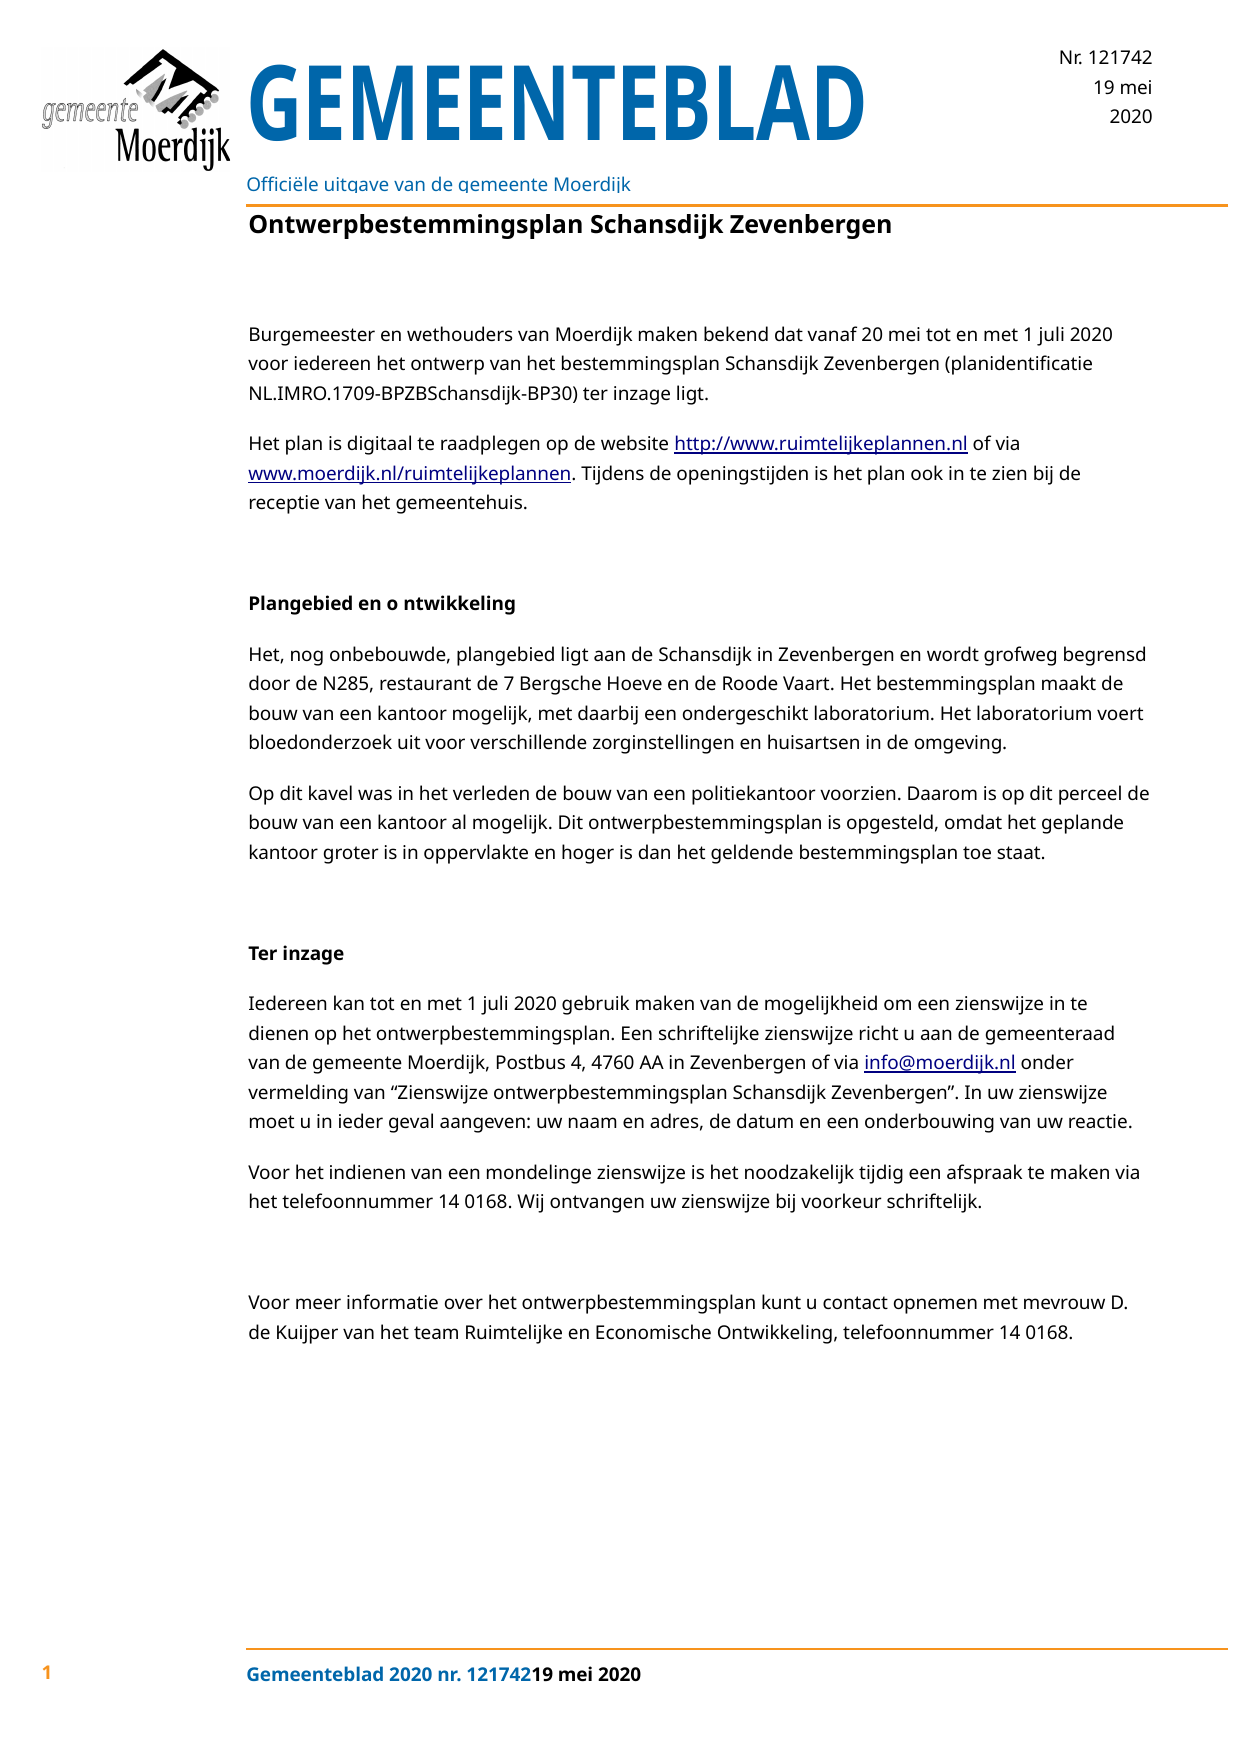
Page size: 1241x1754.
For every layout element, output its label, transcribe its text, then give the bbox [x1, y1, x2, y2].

text Ter inzage [248, 940, 1152, 966]
text Iedereen kan tot en met 1 juli 2020 gebruik maken van de mogelijkheid om een zienswijze in te dienen op het ontwerpbestemmingsplan. Een schriftelijke zienswijze richt u aan de gemeenteraad van de gemeente Moerdijk, Postbus 4, 4760 AA in Zevenbergen of via info@moerdijk.nl onder vermelding van “Zienswijze ontwerpbestemmingsplan Schansdijk Zevenbergen”. In uw zienswijze moet u in ieder geval aangeven: uw naam en adres, de datum en een onderbouwing van uw reactie. [248, 990, 1152, 1134]
text Burgemeester en wethouders van Moerdijk maken bekend dat vanaf 20 mei tot en met 1 juli 2020 voor iedereen het ontwerp van het bestemmingsplan Schansdijk Zevenbergen (planidentificatie NL.IMRO.1709-BPZBSchansdijk-BP30) ter inzage ligt. [248, 321, 1152, 406]
picture [41, 47, 231, 172]
text Het plan is digitaal te raadplegen op de website http://www.ruimtelijkeplannen.nl of via www.moerdijk.nl/ruimtelijkeplannen. Tijdens de openingstijden is het plan ook in te zien bij de receptie van het gemeentehuis. [248, 430, 1152, 515]
text Het, nog onbebouwde, plangebied ligt aan de Schansdijk in Zevenbergen en wordt grofweg begrensd door de N285, restaurant de 7 Bergsche Hoeve en de Roode Vaart. Het bestemmingsplan maakt de bouw van een kantoor mogelijk, met daarbij een ondergeschikt laboratorium. Het laboratorium voert bloedonderzoek uit voor verschillende zorginstellingen en huisartsen in de omgeving. [248, 641, 1152, 755]
text Voor het indienen van een mondelinge zienswijze is het noodzakelijk tijdig een afspraak te maken via het telefoonnummer 14 0168. Wij ontvangen uw zienswijze bij voorkeur schriftelijk. [248, 1159, 1152, 1214]
text Op dit kavel was in het verleden de bouw van een politiekantoor voorzien. Daarom is op dit perceel de bouw van een kantoor al mogelijk. Dit ontwerpbestemmingsplan is opgesteld, omdat het geplande kantoor groter is in oppervlakte en hoger is dan het geldende bestemmingsplan toe staat. [248, 780, 1152, 865]
text Plangebied en o ntwikkeling [248, 590, 1152, 616]
text Voor meer informatie over het ontwerpbestemmingsplan kunt u contact opnemen met mevrouw D. de Kuijper van het team Ruimtelijke en Economische Ontwikkeling, telefoonnummer 14 0168. [248, 1289, 1152, 1345]
text Ontwerpbestemmingsplan Schansdijk Zevenbergen [248, 207, 1152, 241]
